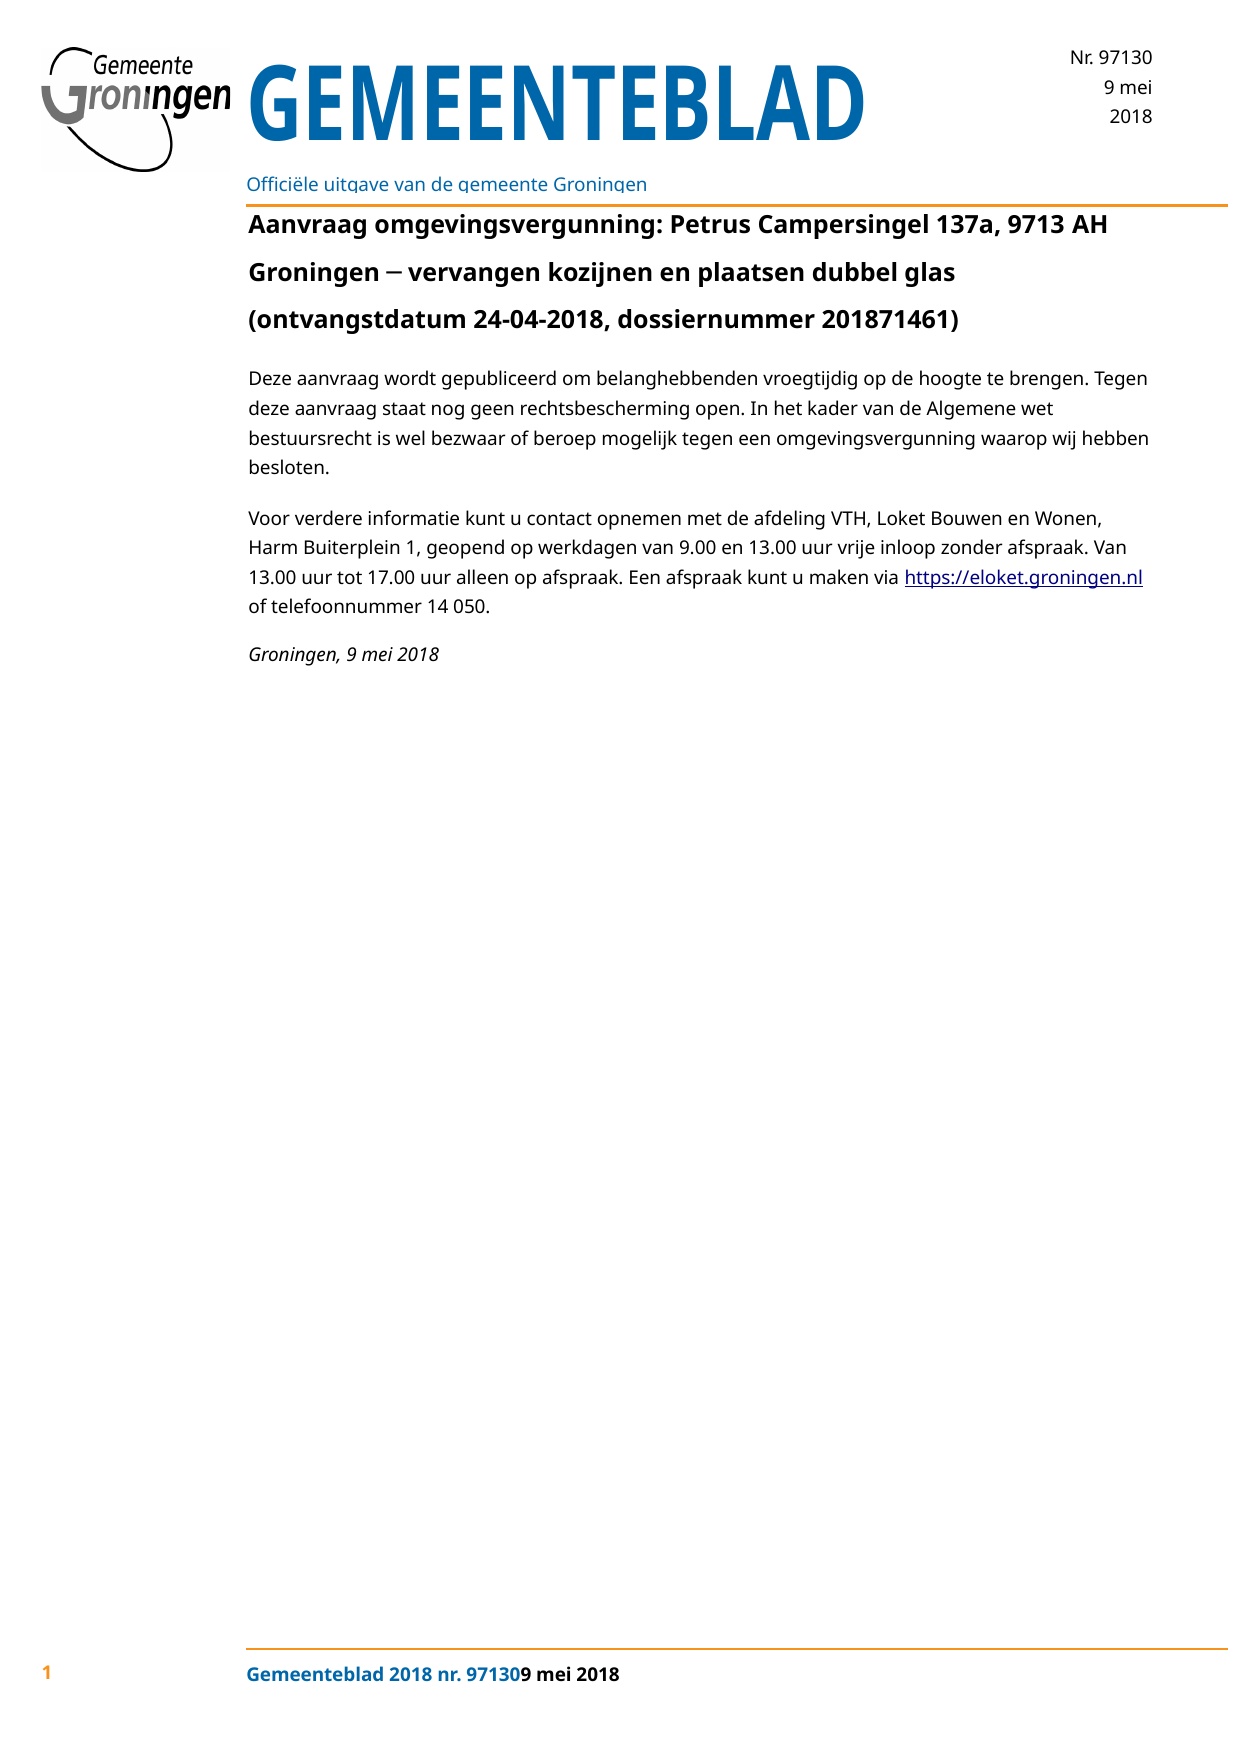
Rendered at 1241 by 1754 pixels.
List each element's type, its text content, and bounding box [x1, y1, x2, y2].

picture [41, 47, 231, 172]
text Voor verdere informatie kunt u contact opnemen met de afdeling VTH, Loket Bouwen en Wonen, Harm Buiterplein 1, geopend op werkdagen van 9.00 en 13.00 uur vrije inloop zonder afspraak. Van 13.00 uur tot 17.00 uur alleen op afspraak. Een afspraak kunt u maken via https://eloket.groningen.nl of telefoonnummer 14 050. [248, 505, 1152, 619]
text Deze aanvraag wordt gepubliceerd om belanghebbenden vroegtijdig op de hoogte te brengen. Tegen deze aanvraag staat nog geen rechtsbescherming open. In het kader van de Algemene wet bestuursrecht is wel bezwaar of beroep mogelijk tegen een omgevingsvergunning waarop wij hebben besloten. [248, 366, 1152, 480]
text Aanvraag omgevingsvergunning: Petrus Campersingel 137a, 9713 AH Groningen ─ vervangen kozijnen en plaatsen dubbel glas (ontvangstdatum 24-04-2018, dossiernummer 201871461) [248, 207, 1152, 336]
text Groningen, 9 mei 2018 [248, 641, 1152, 667]
